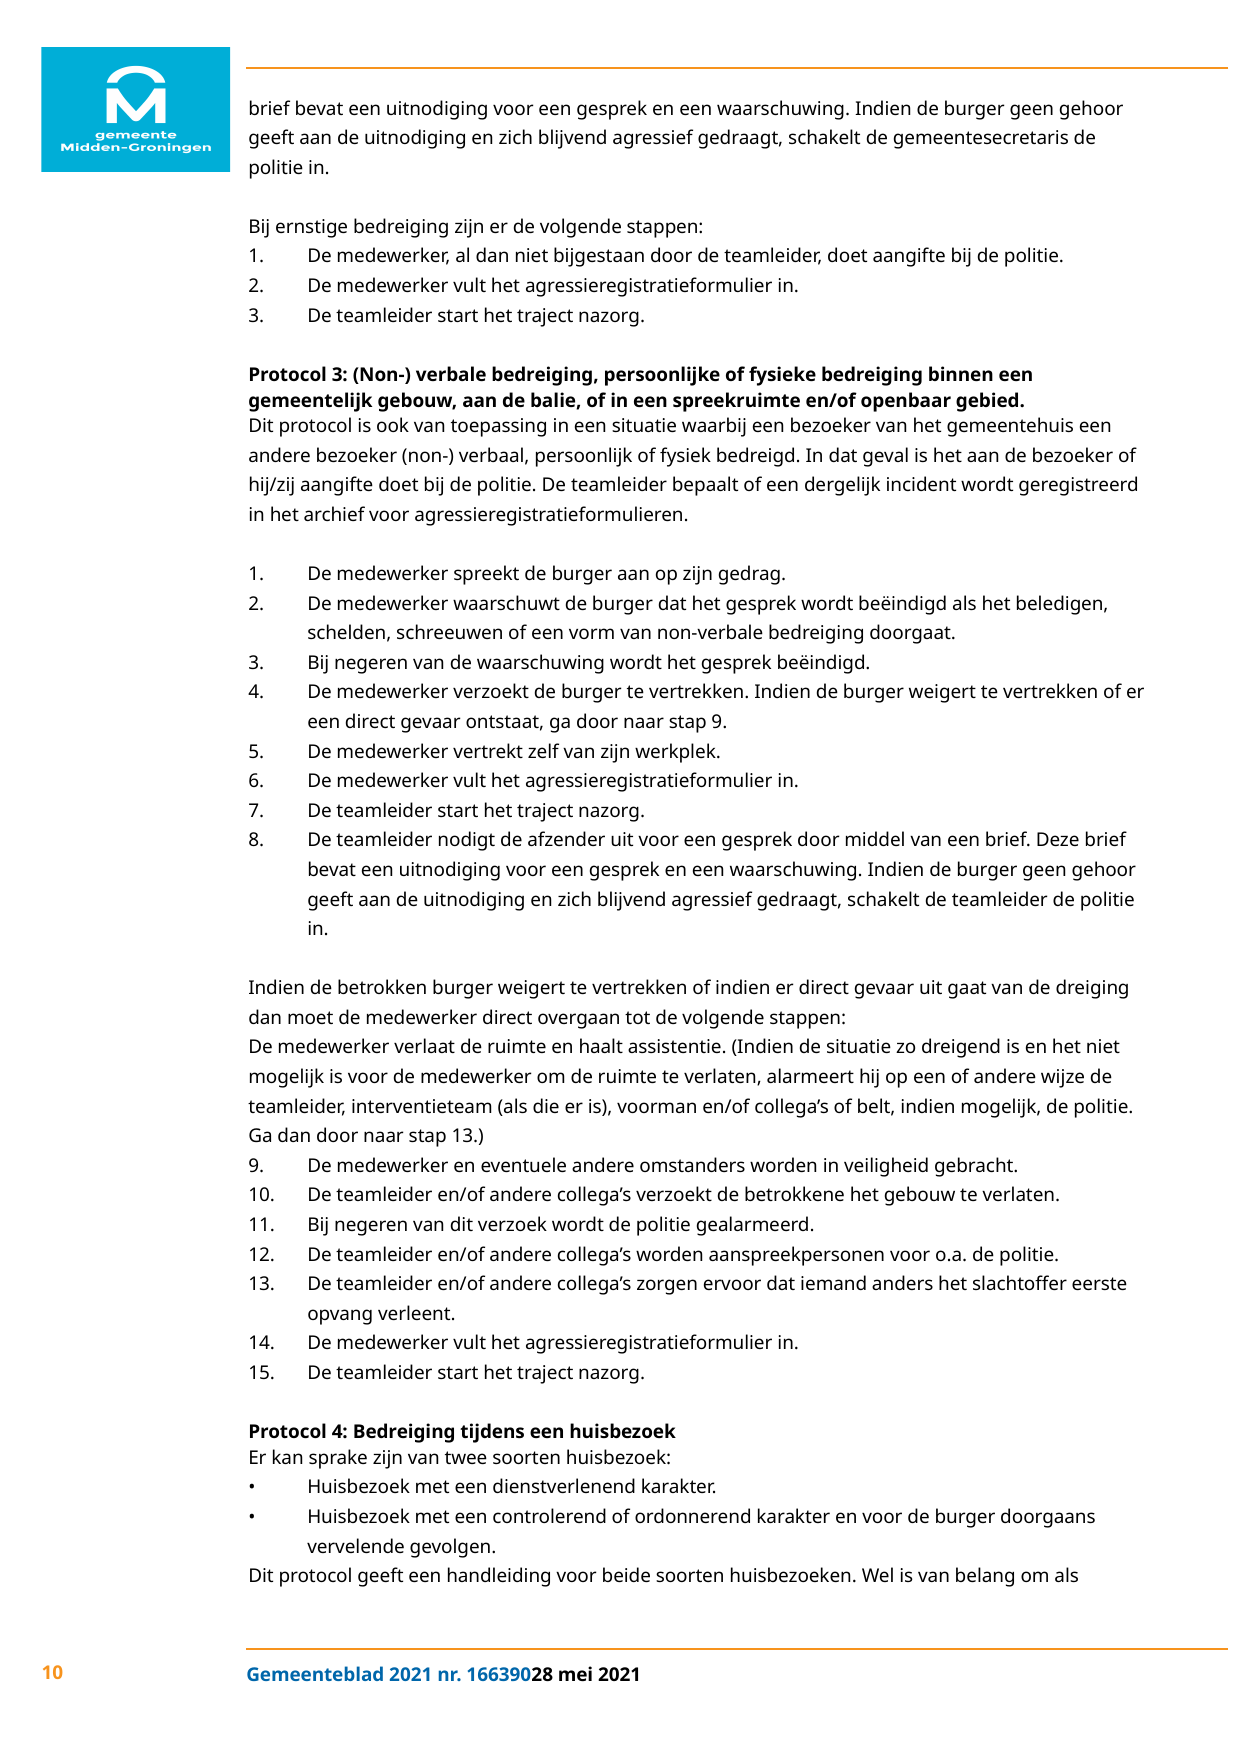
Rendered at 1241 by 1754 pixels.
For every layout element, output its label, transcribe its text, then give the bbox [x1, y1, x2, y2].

text Indien de betrokken burger weigert te vertrekken of indien er direct gevaar uit gaat van de dreiging dan moet de medewerker direct overgaan tot de volgende stappen: [248, 974, 1152, 1030]
text Dit protocol is ook van toepassing in een situatie waarbij een bezoeker van het gemeentehuis een andere bezoeker (non-) verbaal, persoonlijk of fysiek bedreigd. In dat geval is het aan de bezoeker of hij/zij aangifte doet bij de politie. De teamleider bepaalt of een dergelijk incident wordt geregistreerd in het archief voor agressieregistratieformulieren. [248, 412, 1152, 527]
list De medewerker vertrekt zelf van zijn werkplek. [248, 738, 1152, 764]
list Huisbezoek met een dienstverlenend karakter. [248, 1474, 1152, 1499]
list Huisbezoek met een controlerend of ordonnerend karakter en voor de burger doorgaans vervelende gevolgen. [248, 1503, 1152, 1558]
list De teamleider en/of andere collega’s zorgen ervoor dat iemand anders het slachtoffer eerste opvang verleent. [248, 1270, 1152, 1326]
text Protocol 3: (Non-) verbale bedreiging, persoonlijke of fysieke bedreiging binnen een gemeentelijk gebouw, aan de balie, of in een spreekruimte en/of openbaar gebied. [248, 361, 1152, 412]
list De medewerker spreekt de burger aan op zijn gedrag. [248, 560, 1152, 586]
picture [108, 66, 164, 82]
list De teamleider start het traject nazorg. [248, 797, 1152, 823]
list De teamleider start het traject nazorg. [248, 1359, 1152, 1385]
text De medewerker verlaat de ruimte en haalt assistentie. (Indien de situatie zo dreigend is en het niet mogelijk is voor de medewerker om de ruimte te verlaten, alarmeert hij op een of andere wijze de teamleider, interventieteam (als die er is), voorman en/of collega’s of belt, indien mogelijk, de politie. Ga dan door naar stap 13.) [248, 1034, 1152, 1148]
list De teamleider start het traject nazorg. [248, 302, 1152, 328]
list De teamleider en/of andere collega’s worden aanspreekpersonen voor o.a. de politie. [248, 1241, 1152, 1267]
picture [107, 89, 165, 122]
list De medewerker, al dan niet bijgestaan door de teamleider, doet aangifte bij de politie. [248, 243, 1152, 268]
text Protocol 4: Bedreiging tijdens een huisbezoek [248, 1418, 1152, 1444]
list De teamleider en/of andere collega’s verzoekt de betrokkene het gebouw te verlaten. [248, 1182, 1152, 1207]
list Bij negeren van dit verzoek wordt de politie gealarmeerd. [248, 1211, 1152, 1237]
list De medewerker en eventuele andere omstanders worden in veiligheid gebracht. [248, 1152, 1152, 1178]
list Bij negeren van de waarschuwing wordt het gesprek beëindigd. [248, 649, 1152, 675]
text Bij ernstige bedreiging zijn er de volgende stappen: [248, 213, 1152, 239]
list De medewerker vult het agressieregistratieformulier in. [248, 1329, 1152, 1355]
text brief bevat een uitnodiging voor een gesprek en een waarschuwing. Indien de burger geen gehoor geeft aan de uitnodiging en zich blijvend agressief gedraagt, schakelt de gemeentesecretaris de politie in. [248, 95, 1152, 180]
list De teamleider nodigt de afzender uit voor een gesprek door middel van een brief. Deze brief bevat een uitnodiging voor een gesprek en een waarschuwing. Indien de burger geen gehoor geeft aan de uitnodiging en zich blijvend agressief gedraagt, schakelt de teamleider de politie in. [248, 827, 1152, 941]
list De medewerker vult het agressieregistratieformulier in. [248, 767, 1152, 793]
list De medewerker verzoekt de burger te vertrekken. Indien de burger weigert te vertrekken of er een direct gevaar ontstaat, ga door naar stap 9. [248, 679, 1152, 734]
list De medewerker waarschuwt de burger dat het gesprek wordt beëindigd als het beledigen, schelden, schreeuwen of een vorm van non-verbale bedreiging doorgaat. [248, 590, 1152, 645]
picture [184, 146, 190, 153]
text Er kan sprake zijn van twee soorten huisbezoek: [248, 1444, 1152, 1470]
text Dit protocol geeft een handleiding voor beide soorten huisbezoeken. Wel is van belang om als [248, 1562, 1152, 1588]
list De medewerker vult het agressieregistratieformulier in. [248, 272, 1152, 298]
